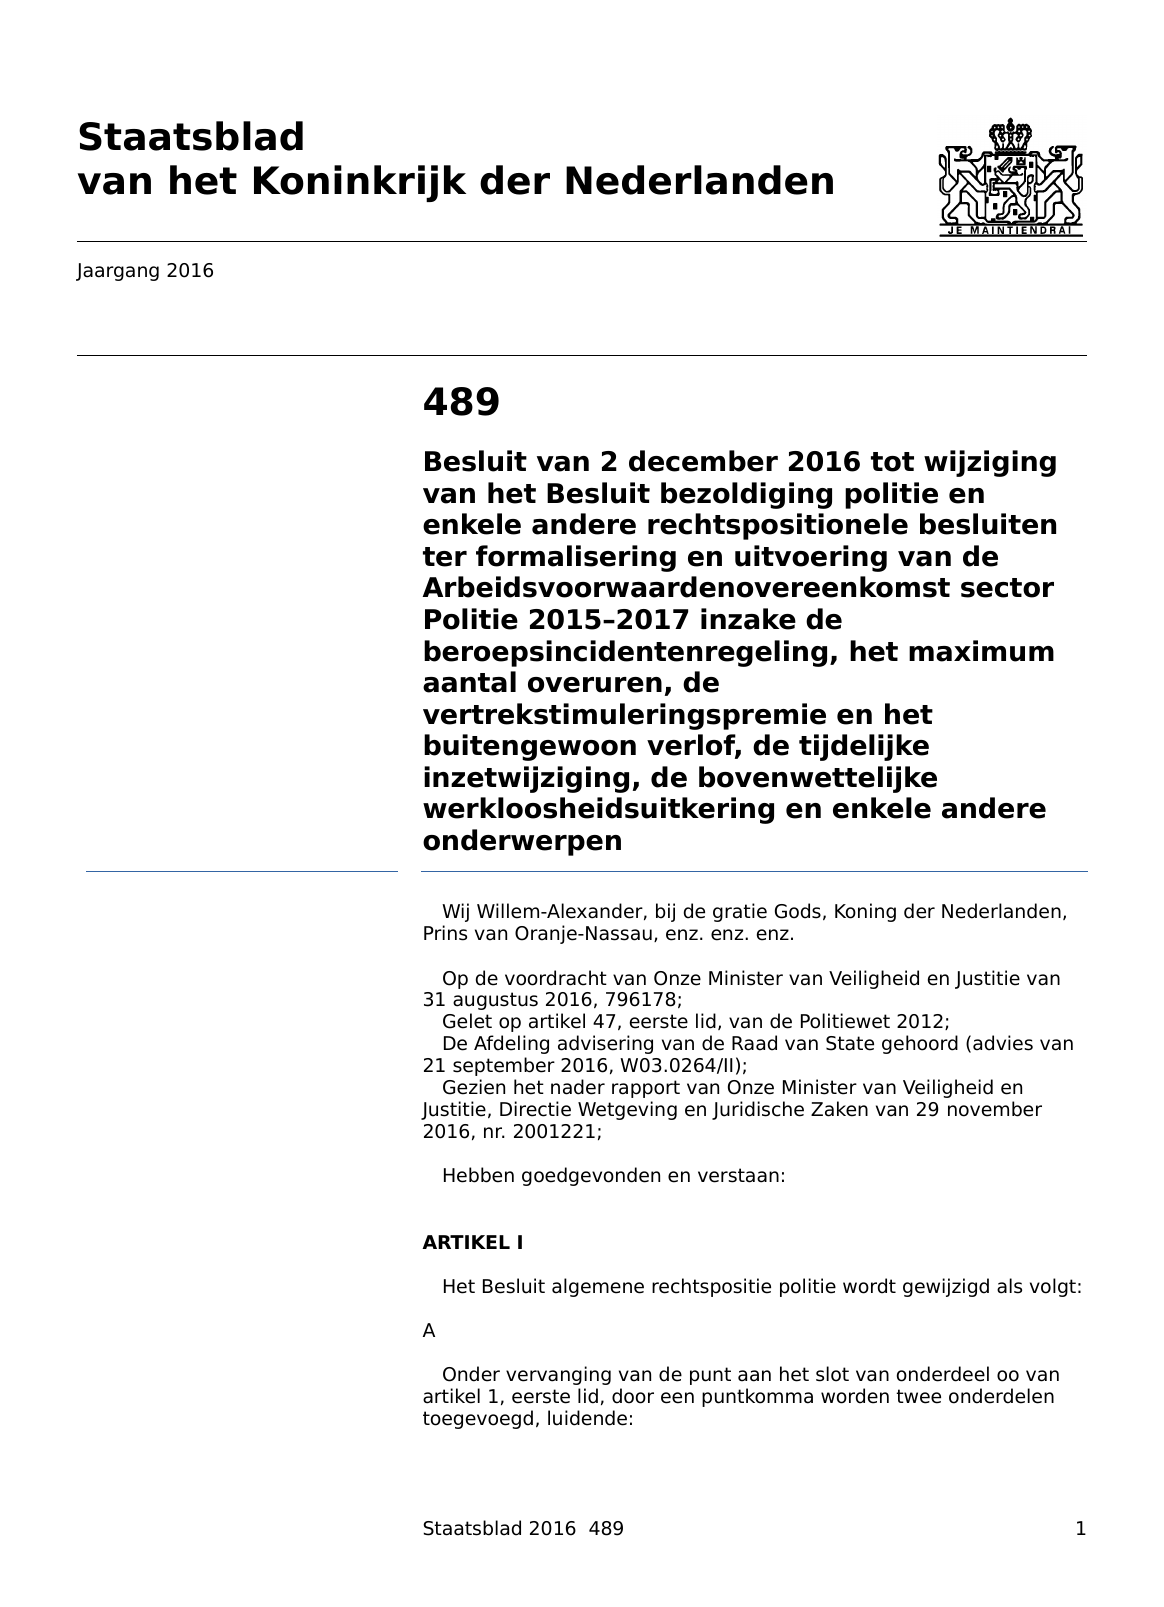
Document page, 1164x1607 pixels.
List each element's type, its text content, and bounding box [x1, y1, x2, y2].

text Gezien het nader rapport van Onze Minister van Veiligheid en Justitie, Directie Wetgeving en Juridische Zaken van 29 november 2016, nr. 2001221; [422, 1077, 1087, 1143]
text Besluit van 2 december 2016 tot wijziging van het Besluit bezoldiging politie en enkele andere rechtspositionele besluiten ter formalisering en uitvoering van de Arbeidsvoorwaardenovereenkomst sector Politie 2015–2017 inzake de beroepsincidentenregeling, het maximum aantal overuren, de vertrekstimuleringspremie en het buitengewoon verlof, de tijdelijke inzetwijziging, de bovenwettelijke werkloosheidsuitkering en enkele andere onderwerpen [422, 447, 1087, 857]
text Onder vervanging van de punt aan het slot van onderdeel oo van artikel 1, eerste lid, door een puntkomma worden twee onderdelen toegevoegd, luidende: [422, 1364, 1087, 1430]
table_header Staatsblad van het Koninkrijk der Nederlanden [77, 100, 886, 241]
text Wij Willem-Alexander, bij de gratie Gods, Koning der Nederlanden, Prins van Oranje-Nassau, enz. enz. enz. [422, 901, 1087, 945]
picture [936, 115, 1087, 240]
subtitle ARTIKEL I [422, 1232, 1087, 1254]
table_header [886, 100, 1087, 241]
subtitle 489 [422, 381, 1087, 424]
text Het Besluit algemene rechtspositie politie wordt gewijzigd als volgt: [422, 1276, 1087, 1298]
table_cell Jaargang 2016 [77, 242, 1087, 355]
text A [422, 1320, 1087, 1342]
text Gelet op artikel 47, eerste lid, van de Politiewet 2012; [422, 1011, 1087, 1033]
text De Afdeling advisering van de Raad van State gehoord (advies van 21 september 2016, W03.0264/II); [422, 1033, 1087, 1077]
text Hebben goedgevonden en verstaan: [422, 1165, 1087, 1187]
text Op de voordracht van Onze Minister van Veiligheid en Justitie van 31 augustus 2016, 796178; [422, 967, 1087, 1011]
